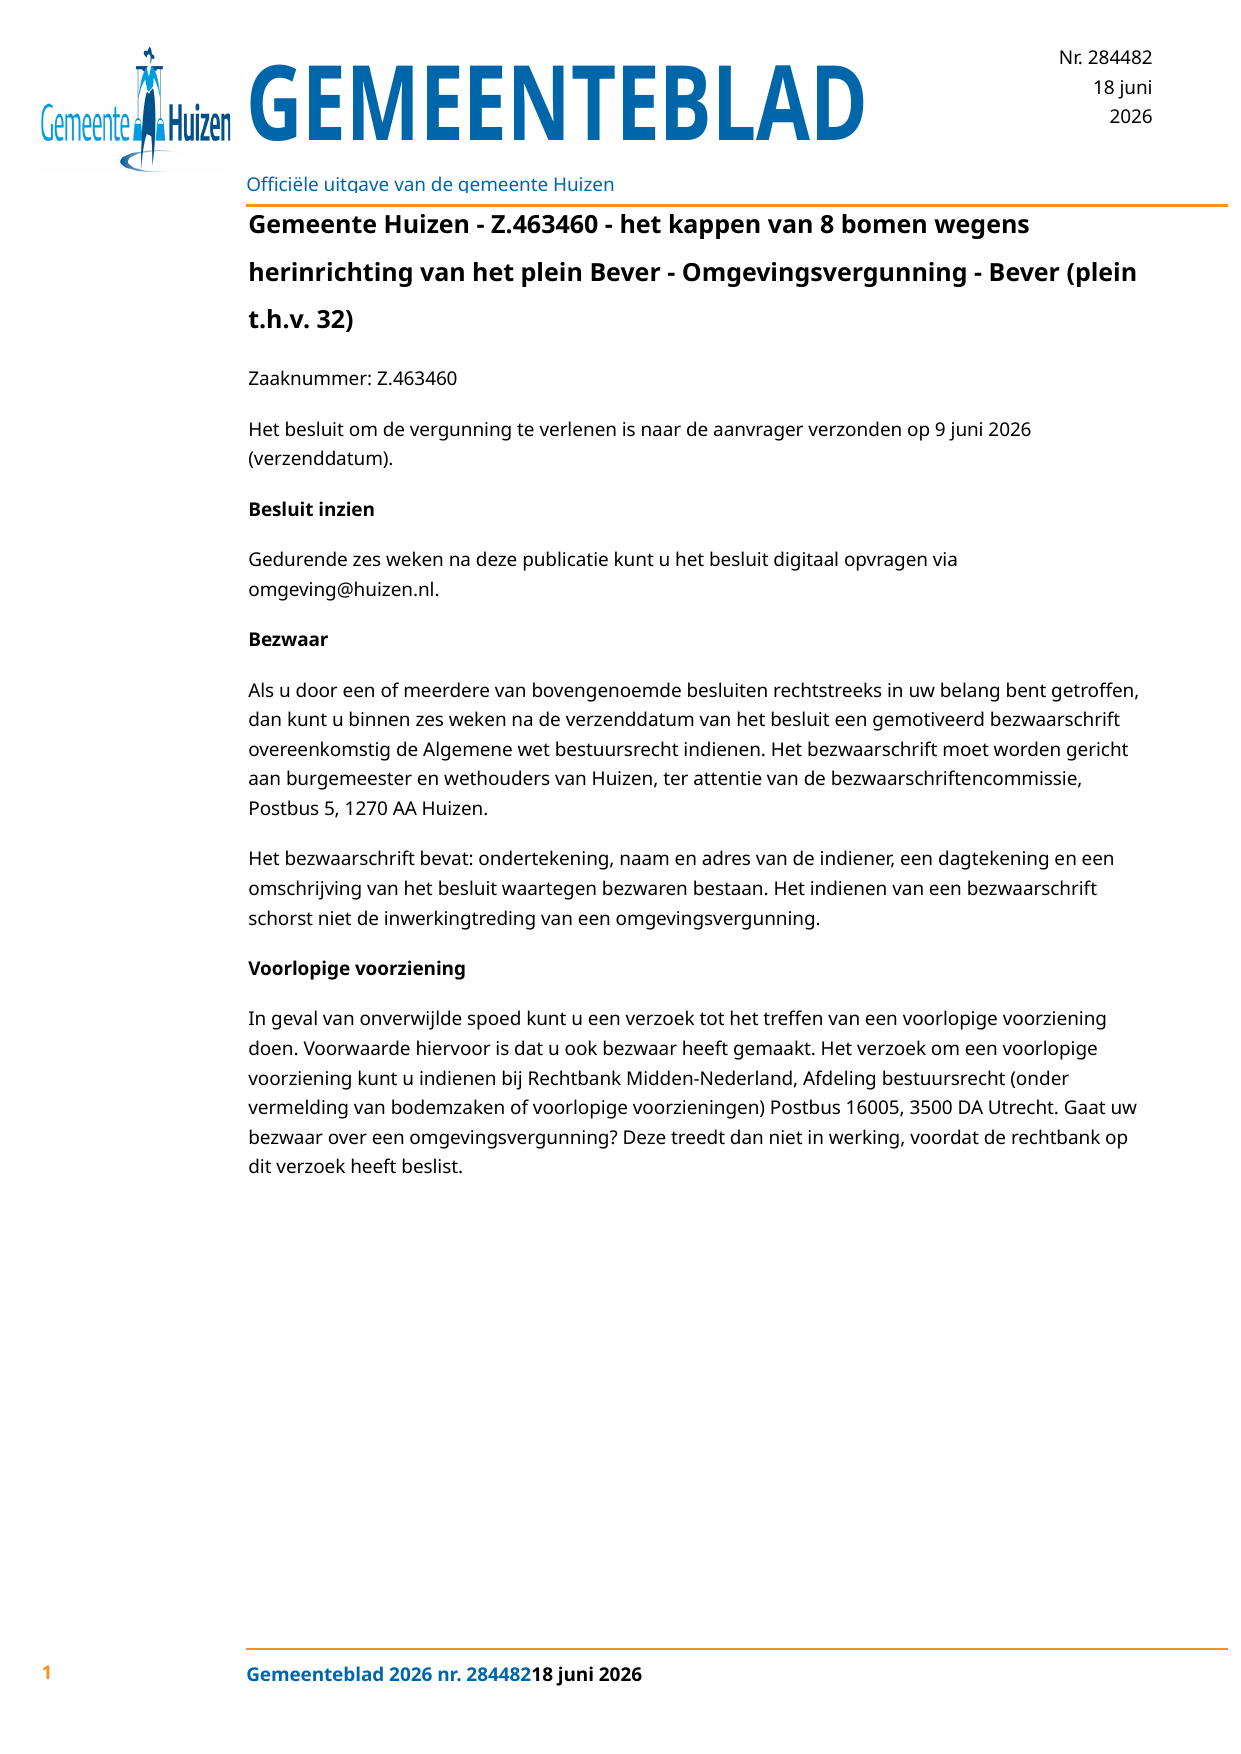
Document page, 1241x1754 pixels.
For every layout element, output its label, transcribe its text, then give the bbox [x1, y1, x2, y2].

text Als u door een of meerdere van bovengenoemde besluiten rechtstreeks in uw belang bent getroffen, dan kunt u binnen zes weken na de verzenddatum van het besluit een gemotiveerd bezwaarschrift overeenkomstig de Algemene wet bestuursrecht indienen. Het bezwaarschrift moet worden gericht aan burgemeester en wethouders van Huizen, ter attentie van de bezwaarschriftencommissie, Postbus 5, 1270 AA Huizen. [248, 677, 1152, 821]
picture [41, 47, 231, 172]
text Het besluit om de vergunning te verlenen is naar de aanvrager verzonden op 9 juni 2026 (verzenddatum). [248, 416, 1152, 471]
text In geval van onverwijlde spoed kunt u een verzoek tot het treffen van een voorlopige voorziening doen. Voorwaarde hiervoor is dat u ook bezwaar heeft gemaakt. Het verzoek om een voorlopige voorziening kunt u indienen bij Rechtbank Midden-Nederland, Afdeling bestuursrecht (onder vermelding van bodemzaken of voorlopige voorzieningen) Postbus 16005, 3500 DA Utrecht. Gaat uw bezwaar over een omgevingsvergunning? Deze treedt dan niet in werking, voordat de rechtbank op dit verzoek heeft beslist. [248, 1006, 1152, 1179]
text Voorlopige voorziening [248, 955, 1152, 981]
text Het bezwaarschrift bevat: ondertekening, naam en adres van de indiener, een dagtekening en een omschrijving van het besluit waartegen bezwaren bestaan. Het indienen van een bezwaarschrift schorst niet de inwerkingtreding van een omgevingsvergunning. [248, 846, 1152, 930]
text Besluit inzien [248, 496, 1152, 522]
text Gedurende zes weken na deze publicatie kunt u het besluit digitaal opvragen via omgeving@huizen.nl. [248, 546, 1152, 602]
text Zaaknummer: Z.463460 [248, 366, 1152, 391]
text Gemeente Huizen - Z.463460 - het kappen van 8 bomen wegens herinrichting van het plein Bever - Omgevingsvergunning - Bever (plein t.h.v. 32) [248, 207, 1152, 336]
text Bezwaar [248, 626, 1152, 652]
